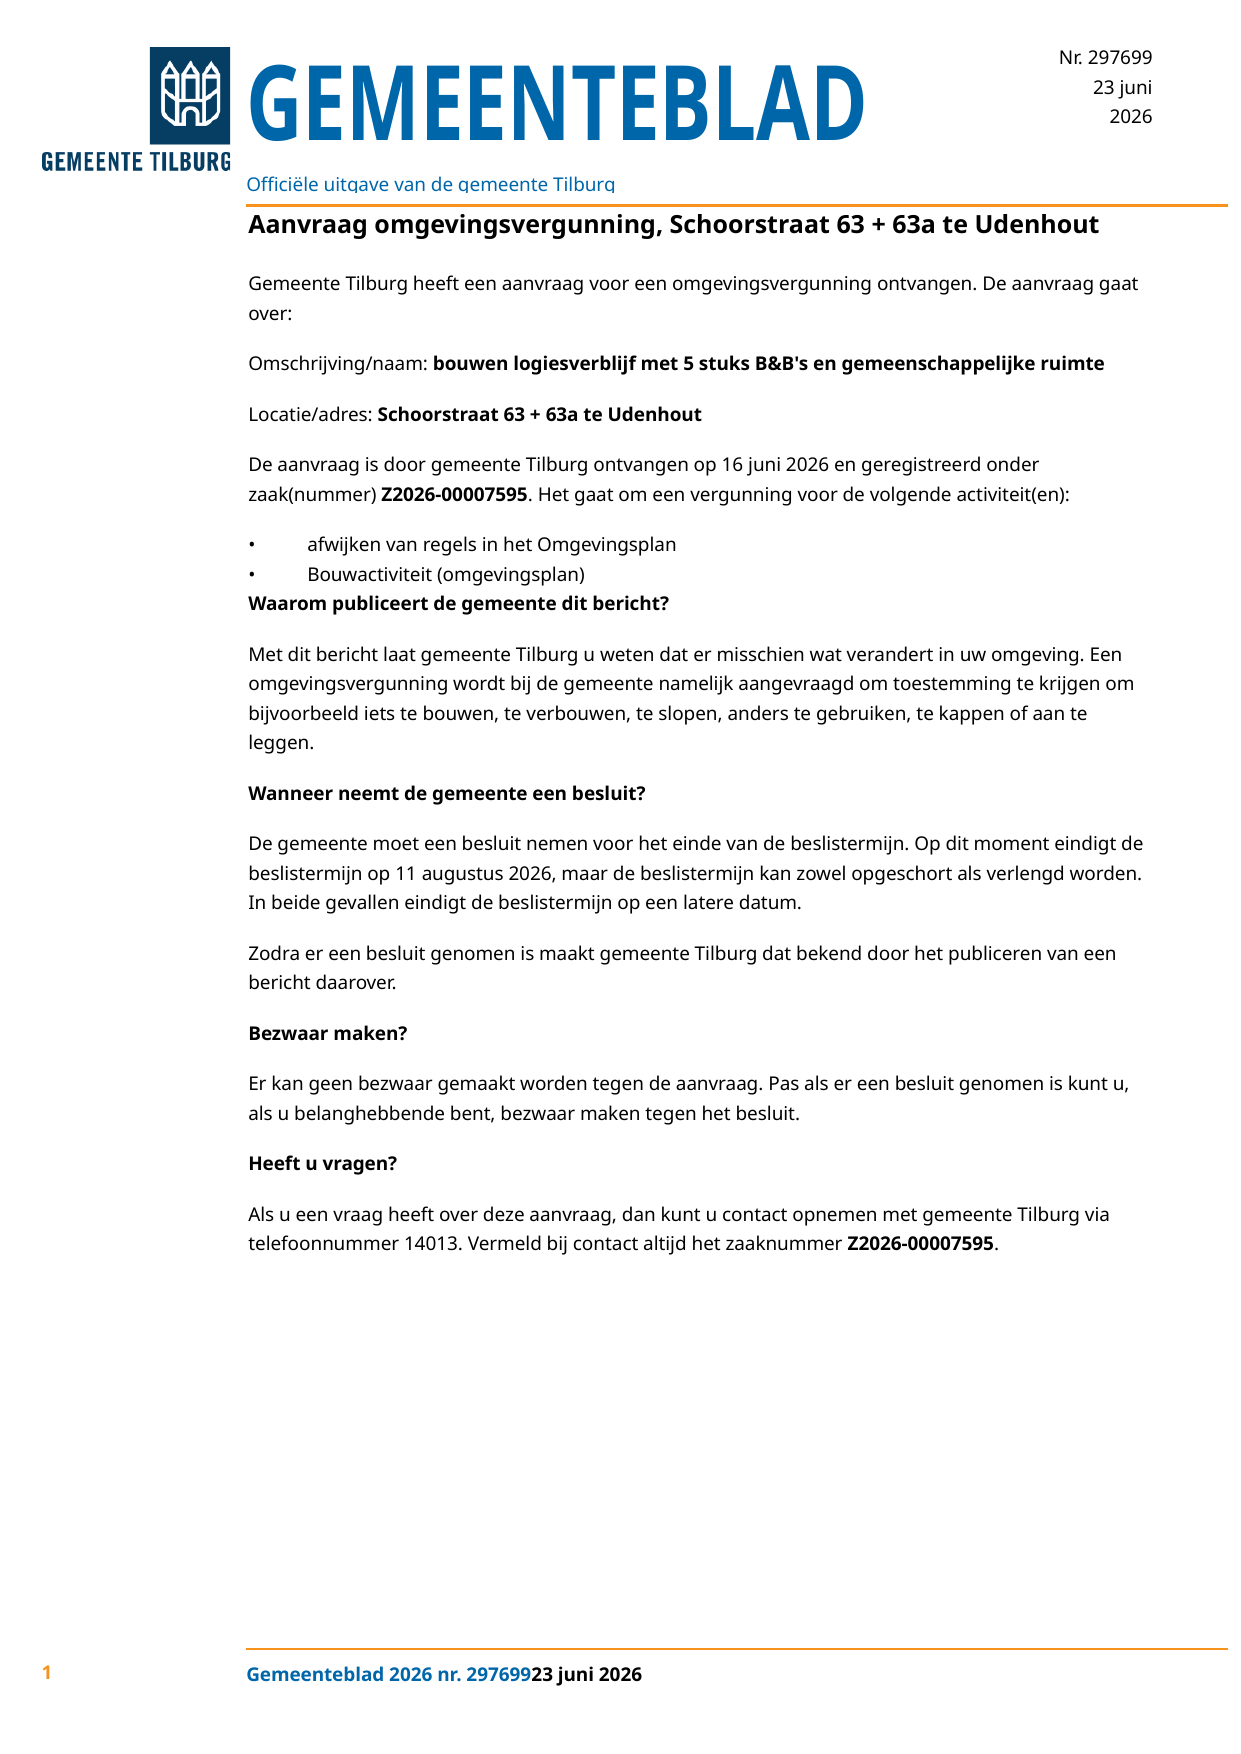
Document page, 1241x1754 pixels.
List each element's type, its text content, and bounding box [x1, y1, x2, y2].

text De aanvraag is door gemeente Tilburg ontvangen op 16 juni 2026 en geregistreerd onder zaak(nummer) Z2026-00007595. Het gaat om een vergunning voor de volgende activiteit(en): [248, 451, 1152, 506]
list Bouwactiviteit (omgevingsplan) [248, 561, 1152, 586]
text Omschrijving/naam: bouwen logiesverblijf met 5 stuks B&B's en gemeenschappelijke ruimte [248, 350, 1152, 376]
text Er kan geen bezwaar gemaakt worden tegen de aanvraag. Pas als er een besluit genomen is kunt u, als u belanghebbende bent, bezwaar maken tegen het besluit. [248, 1070, 1152, 1126]
text Locatie/adres: Schoorstraat 63 + 63a te Udenhout [248, 401, 1152, 426]
text Waarom publiceert de gemeente dit bericht? [248, 590, 1152, 616]
text De gemeente moet een besluit nemen voor het einde van de beslistermijn. Op dit moment eindigt de beslistermijn op 11 augustus 2026, maar de beslistermijn kan zowel opgeschort als verlengd worden. In beide gevallen eindigt de beslistermijn op een latere datum. [248, 830, 1152, 915]
list afwijken van regels in het Omgevingsplan [248, 531, 1152, 557]
text Gemeente Tilburg heeft een aanvraag voor een omgevingsvergunning ontvangen. De aanvraag gaat over: [248, 270, 1152, 326]
text Heeft u vragen? [248, 1150, 1152, 1176]
text Aanvraag omgevingsvergunning, Schoorstraat 63 + 63a te Udenhout [248, 207, 1152, 241]
text Wanneer neemt de gemeente een besluit? [248, 780, 1152, 806]
text Zodra er een besluit genomen is maakt gemeente Tilburg dat bekend door het publiceren van een bericht daarover. [248, 940, 1152, 995]
picture [41, 47, 231, 172]
text Als u een vraag heeft over deze aanvraag, dan kunt u contact opnemen met gemeente Tilburg via telefoonnummer 14013. Vermeld bij contact altijd het zaaknummer Z2026-00007595. [248, 1201, 1152, 1256]
text Met dit bericht laat gemeente Tilburg u weten dat er misschien wat verandert in uw omgeving. Een omgevingsvergunning wordt bij de gemeente namelijk aangevraagd om toestemming te krijgen om bijvoorbeeld iets te bouwen, te verbouwen, te slopen, anders te gebruiken, te kappen of aan te leggen. [248, 641, 1152, 755]
text Bezwaar maken? [248, 1020, 1152, 1046]
